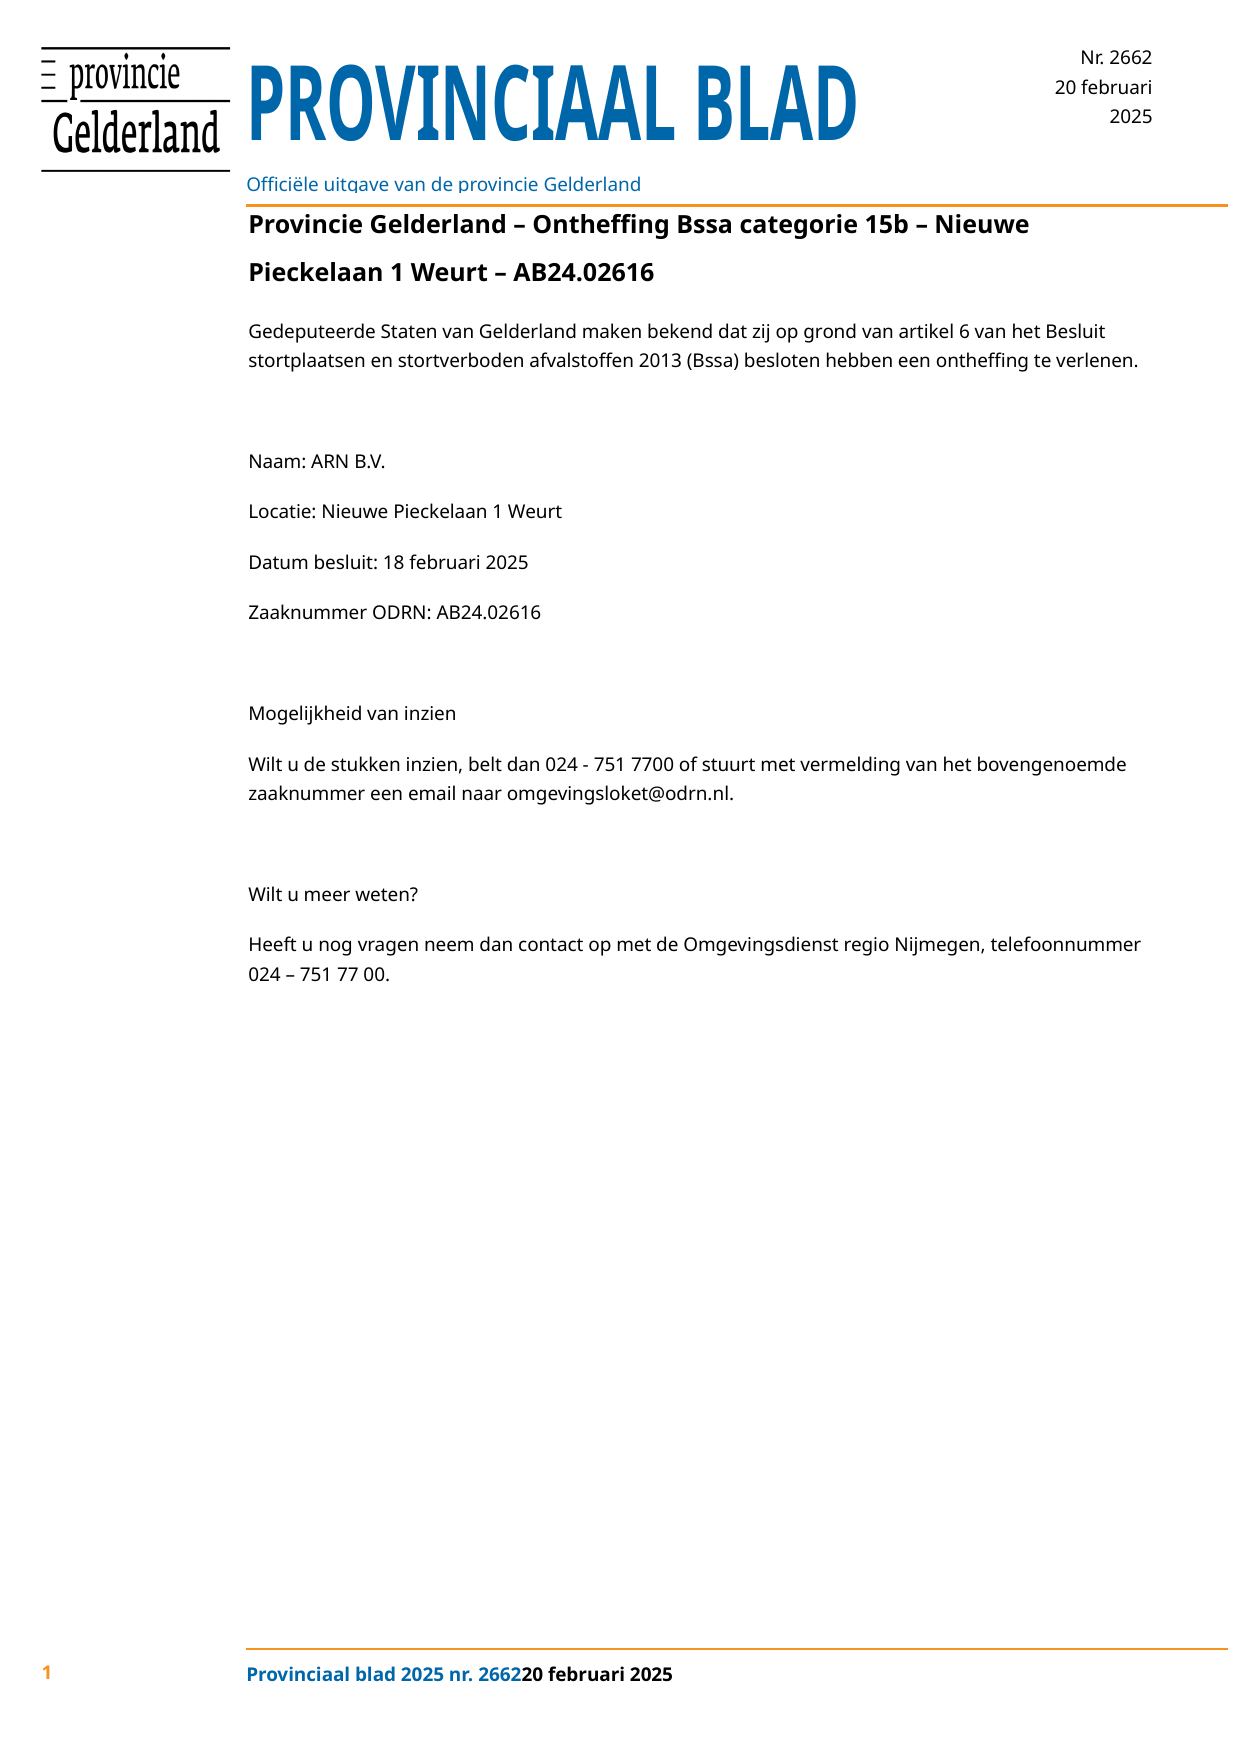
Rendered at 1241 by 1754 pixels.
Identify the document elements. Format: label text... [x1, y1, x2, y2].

text Heeft u nog vragen neem dan contact op met de Omgevingsdienst regio Nijmegen, telefoonnummer 024 – 751 77 00. [248, 932, 1152, 987]
text Mogelijkheid van inzien [248, 700, 1152, 726]
text Datum besluit: 18 februari 2025 [248, 549, 1152, 575]
text Provincie Gelderland – Ontheffing Bssa categorie 15b – Nieuwe Pieckelaan 1 Weurt – AB24.02616 [248, 207, 1152, 288]
text Naam: ARN B.V. [248, 448, 1152, 474]
text Locatie: Nieuwe Pieckelaan 1 Weurt [248, 499, 1152, 524]
text Wilt u de stukken inzien, belt dan 024 - 751 7700 of stuurt met vermelding van het bovengenoemde zaaknummer een email naar omgevingsloket@odrn.nl. [248, 751, 1152, 806]
text Gedeputeerde Staten van Gelderland maken bekend dat zij op grond van artikel 6 van het Besluit stortplaatsen en stortverboden afvalstoffen 2013 (Bssa) besloten hebben een ontheffing te verlenen. [248, 318, 1152, 373]
text Zaaknummer ODRN: AB24.02616 [248, 599, 1152, 625]
text Wilt u meer weten? [248, 881, 1152, 907]
picture [41, 47, 231, 172]
